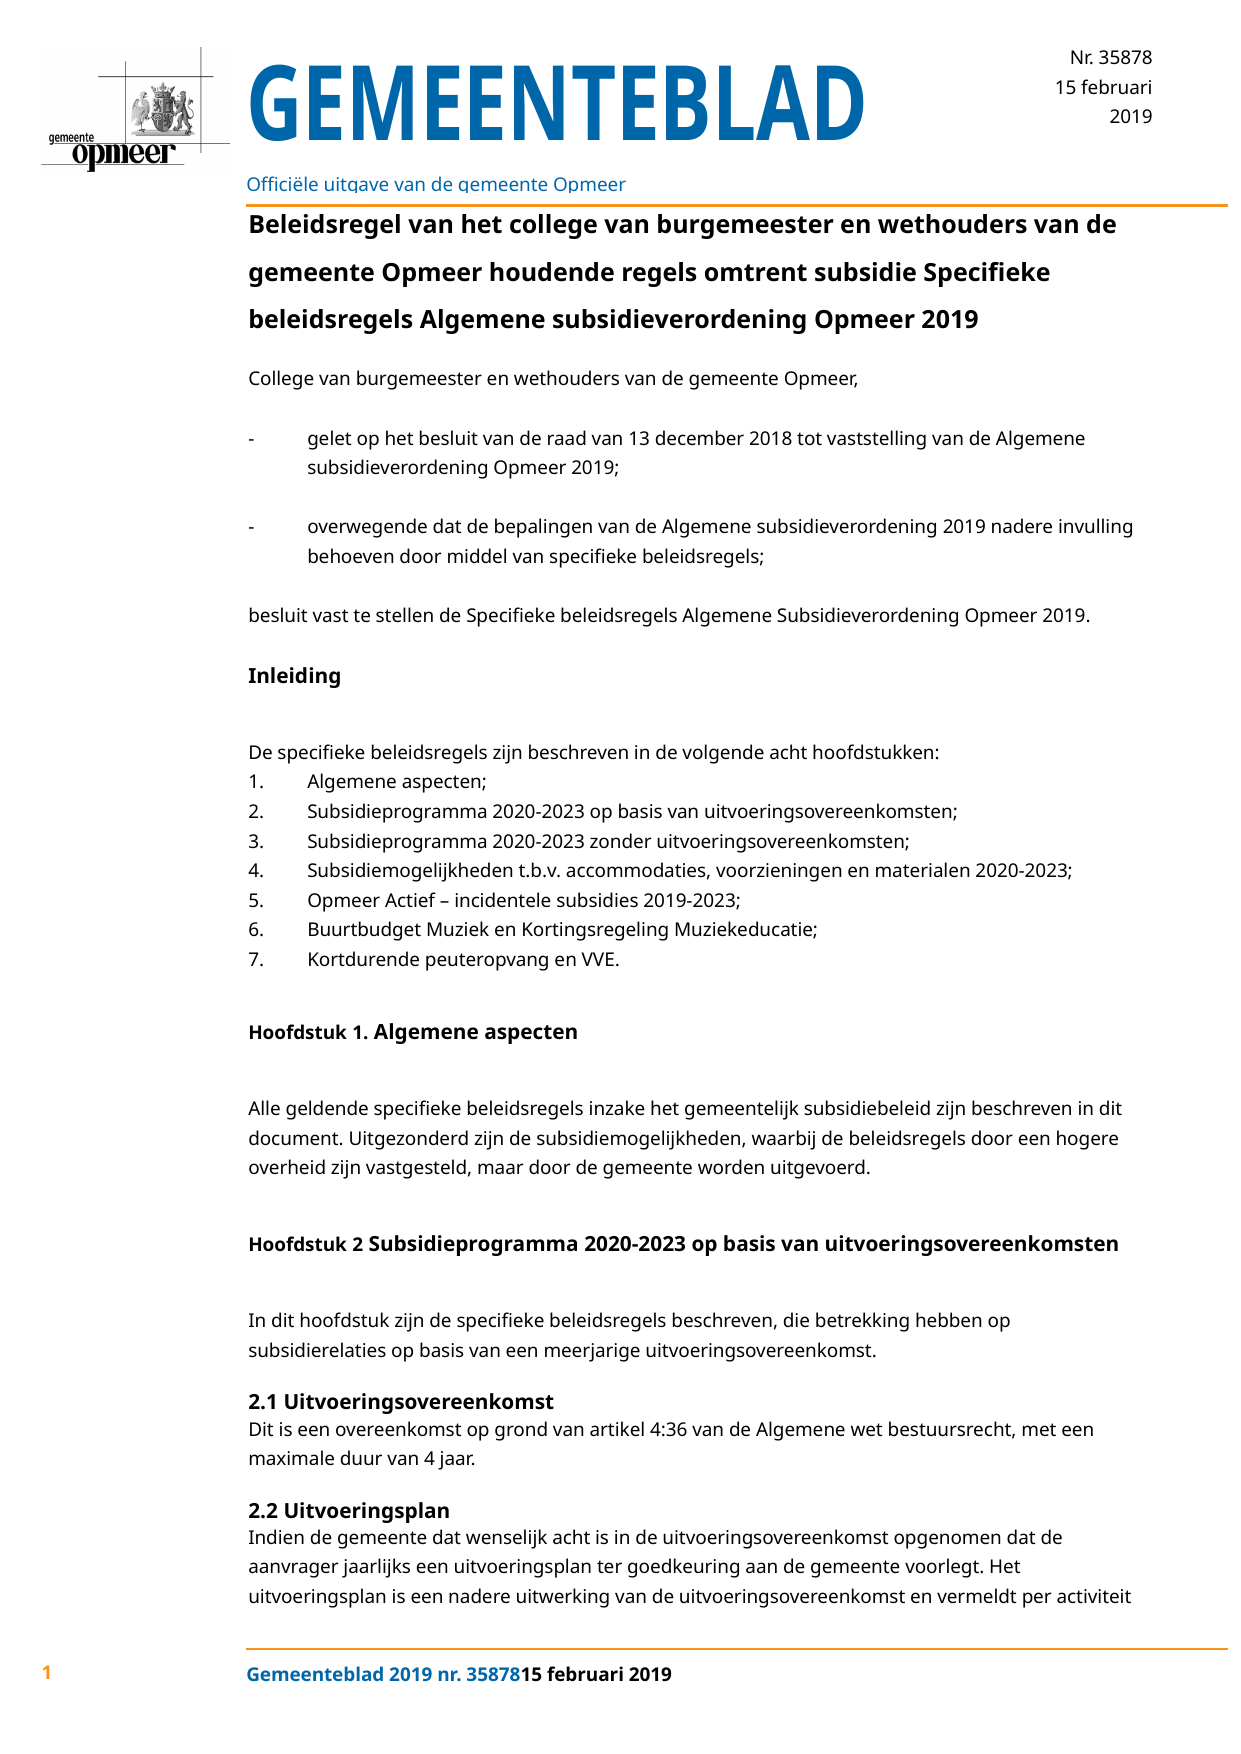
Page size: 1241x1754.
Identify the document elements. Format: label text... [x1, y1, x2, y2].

text Inleiding [248, 661, 1152, 690]
list Subsidieprogramma 2020-2023 zonder uitvoeringsovereenkomsten; [248, 828, 1152, 853]
list Algemene aspecten; [248, 769, 1152, 794]
text Beleidsregel van het college van burgemeester en wethouders van de gemeente Opmeer houdende regels omtrent subsidie Specifieke beleidsregels Algemene subsidieverordening Opmeer 2019 [248, 207, 1152, 336]
list gelet op het besluit van de raad van 13 december 2018 tot vaststelling van de Algemene subsidieverordening Opmeer 2019; [248, 425, 1152, 480]
text Hoofdstuk 2 Subsidieprogramma 2020-2023 op basis van uitvoeringsovereenkomsten [248, 1229, 1152, 1258]
list Opmeer Actief – incidentele subsidies 2019-2023; [248, 887, 1152, 913]
text Indien de gemeente dat wenselijk acht is in de uitvoeringsovereenkomst opgenomen dat de aanvrager jaarlijks een uitvoeringsplan ter goedkeuring aan de gemeente voorlegt. Het uitvoeringsplan is een nadere uitwerking van de uitvoeringsovereenkomst en vermeldt per activiteit [248, 1524, 1152, 1609]
list Buurtbudget Muziek en Kortingsregeling Muziekeducatie; [248, 917, 1152, 942]
text De specifieke beleidsregels zijn beschreven in de volgende acht hoofdstukken: [248, 739, 1152, 765]
text 2.2 Uitvoeringsplan [248, 1496, 1152, 1524]
picture [41, 47, 231, 172]
list Subsidiemogelijkheden t.b.v. accommodaties, voorzieningen en materialen 2020-2023; [248, 857, 1152, 883]
list overwegende dat de bepalingen van de Algemene subsidieverordening 2019 nadere invulling behoeven door middel van specifieke beleidsregels; [248, 513, 1152, 569]
text Dit is een overeenkomst op grond van artikel 4:36 van de Algemene wet bestuursrecht, met een maximale duur van 4 jaar. [248, 1416, 1152, 1471]
list Subsidieprogramma 2020-2023 op basis van uitvoeringsovereenkomsten; [248, 798, 1152, 824]
text College van burgemeester en wethouders van de gemeente Opmeer, [248, 366, 1152, 391]
list Kortdurende peuteropvang en VVE. [248, 946, 1152, 972]
text besluit vast te stellen de Specifieke beleidsregels Algemene Subsidieverordening Opmeer 2019. [248, 602, 1152, 628]
text Hoofdstuk 1. Algemene aspecten [248, 1017, 1152, 1046]
text In dit hoofdstuk zijn de specifieke beleidsregels beschreven, die betrekking hebben op subsidierelaties op basis van een meerjarige uitvoeringsovereenkomst. [248, 1307, 1152, 1363]
text Alle geldende specifieke beleidsregels inzake het gemeentelijk subsidiebeleid zijn beschreven in dit document. Uitgezonderd zijn de subsidiemogelijkheden, waarbij de beleidsregels door een hogere overheid zijn vastgesteld, maar door de gemeente worden uitgevoerd. [248, 1095, 1152, 1180]
text 2.1 Uitvoeringsovereenkomst [248, 1387, 1152, 1416]
